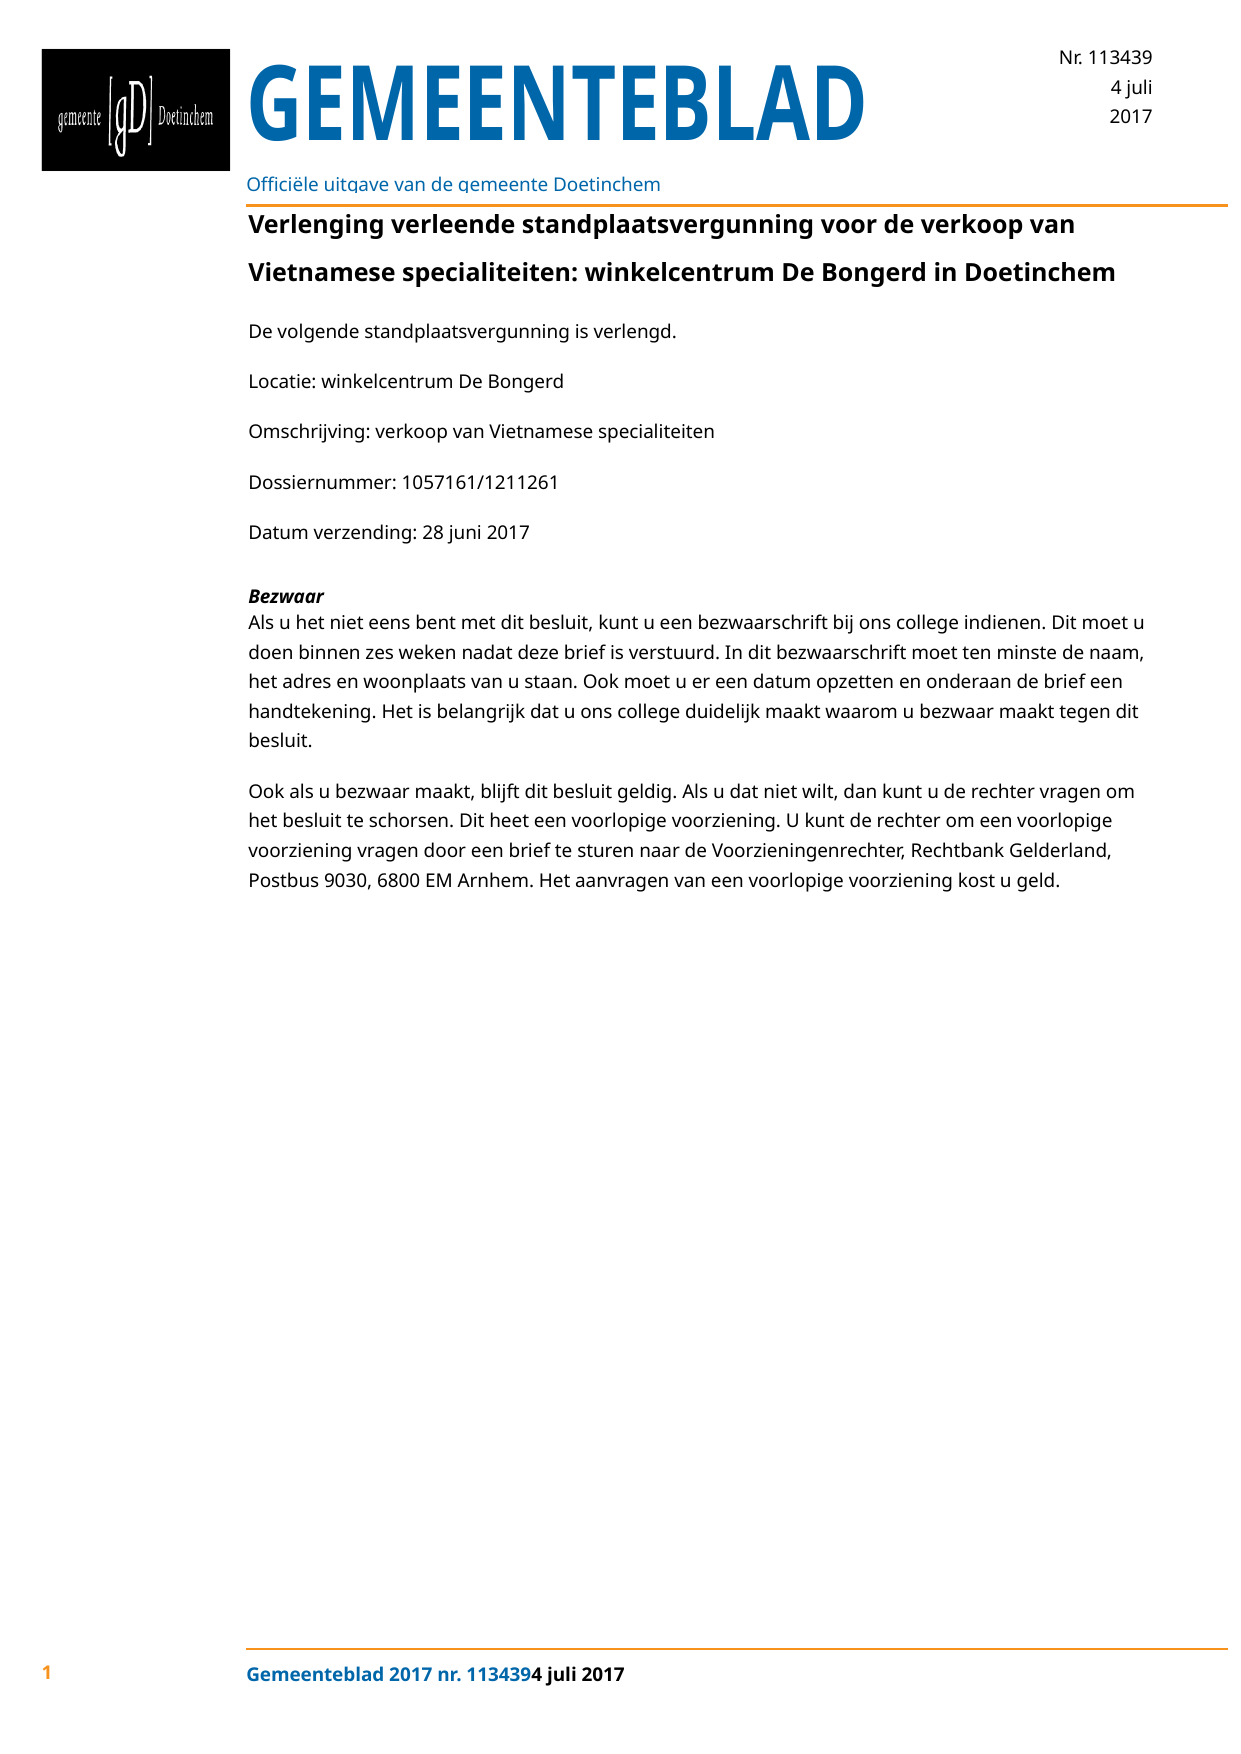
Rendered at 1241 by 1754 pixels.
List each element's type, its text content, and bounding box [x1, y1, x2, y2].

text Verlenging verleende standplaatsvergunning voor de verkoop van Vietnamese specialiteiten: winkelcentrum De Bongerd in Doetinchem [248, 207, 1152, 288]
text Bezwaar [248, 583, 1152, 609]
text Omschrijving: verkoop van Vietnamese specialiteiten [248, 419, 1152, 444]
picture [41, 47, 231, 172]
text Locatie: winkelcentrum De Bongerd [248, 368, 1152, 394]
text Als u het niet eens bent met dit besluit, kunt u een bezwaarschrift bij ons college indienen. Dit moet u doen binnen zes weken nadat deze brief is verstuurd. In dit bezwaarschrift moet ten minste de naam, het adres en woonplaats van u staan. Ook moet u er een datum opzetten en onderaan de brief een handtekening. Het is belangrijk dat u ons college duidelijk maakt waarom u bezwaar maakt tegen dit besluit. [248, 609, 1152, 753]
text Datum verzending: 28 juni 2017 [248, 519, 1152, 545]
text Dossiernummer: 1057161/1211261 [248, 469, 1152, 495]
text De volgende standplaatsvergunning is verlengd. [248, 318, 1152, 344]
text Ook als u bezwaar maakt, blijft dit besluit geldig. Als u dat niet wilt, dan kunt u de rechter vragen om het besluit te schorsen. Dit heet een voorlopige voorziening. U kunt de rechter om een voorlopige voorziening vragen door een brief te sturen naar de Voorzieningenrechter, Rechtbank Gelderland, Postbus 9030, 6800 EM Arnhem. Het aanvragen van een voorlopige voorziening kost u geld. [248, 778, 1152, 892]
